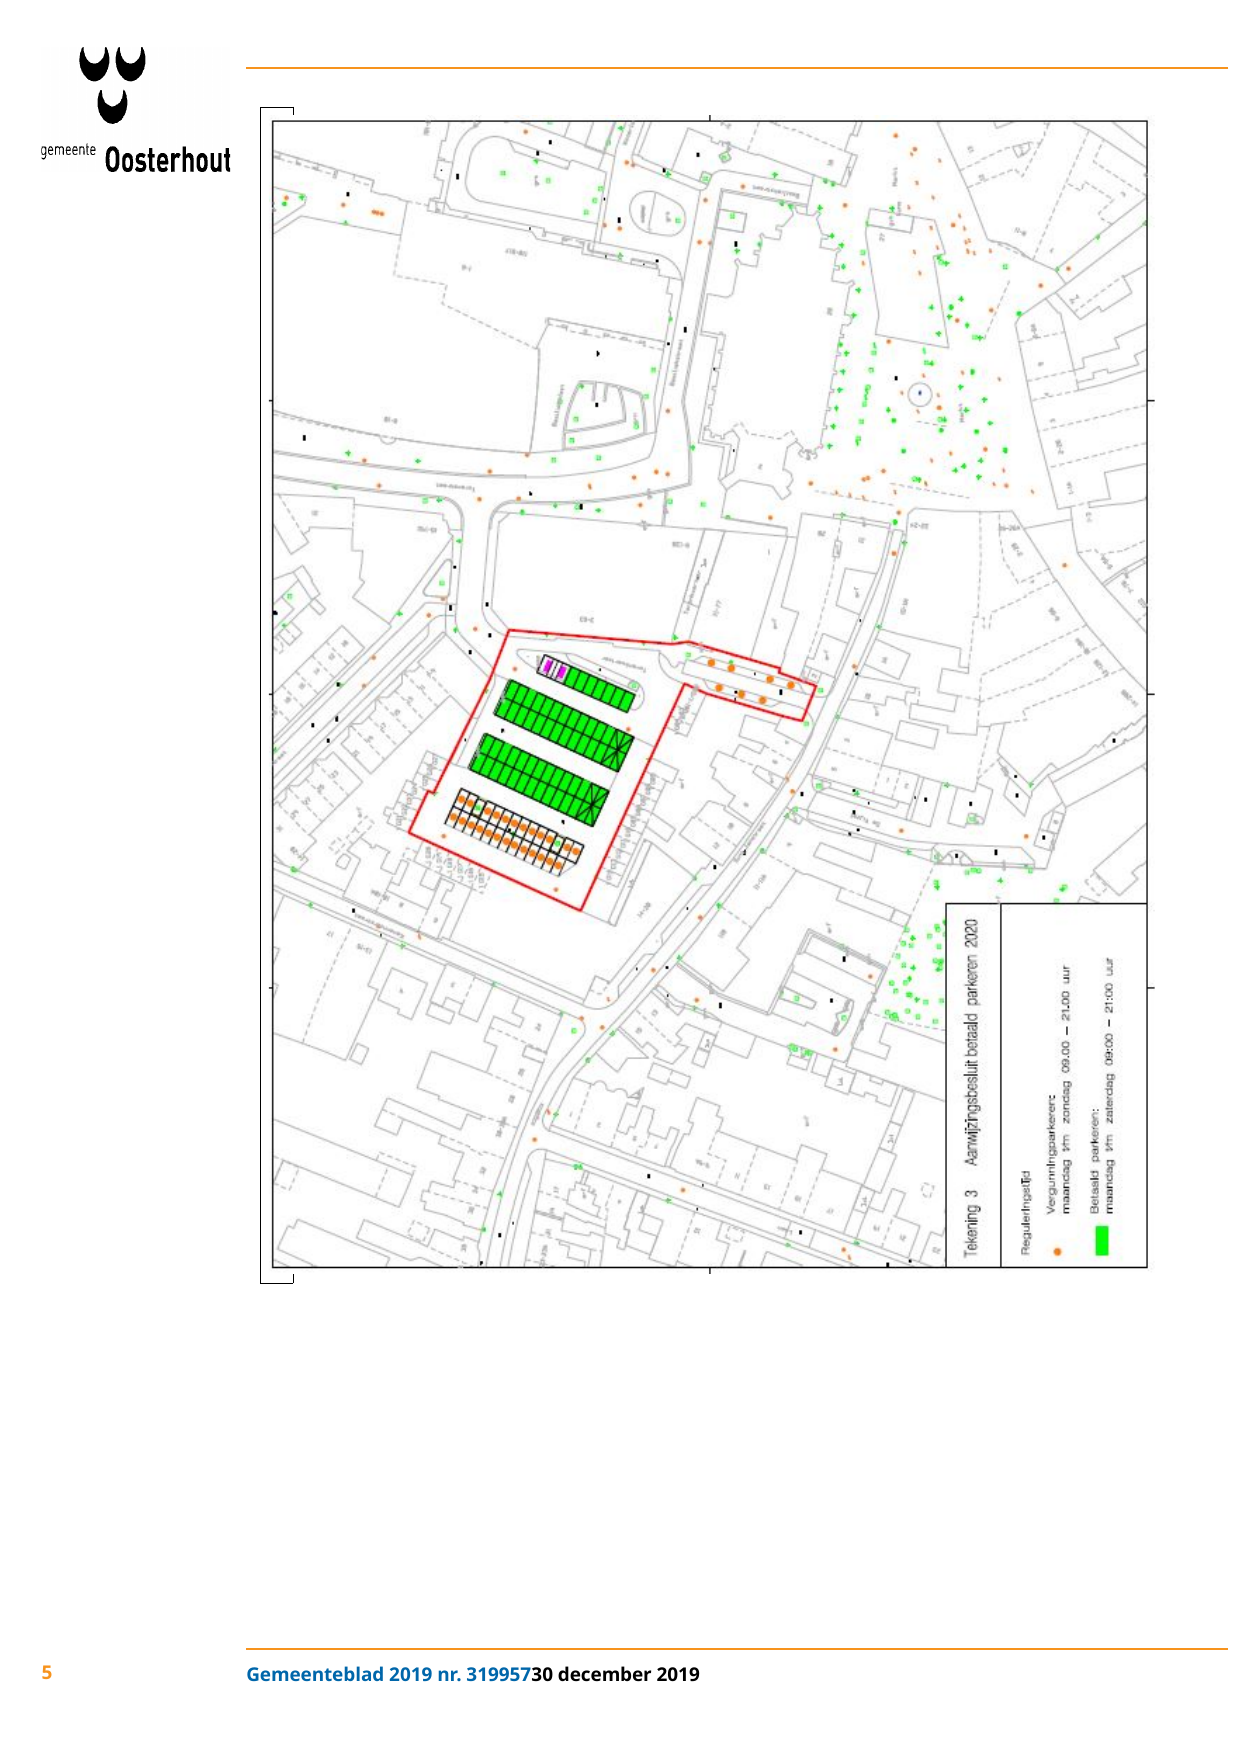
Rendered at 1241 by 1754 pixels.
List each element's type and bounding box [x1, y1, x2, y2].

picture [268, 115, 1155, 1274]
picture [41, 47, 231, 172]
